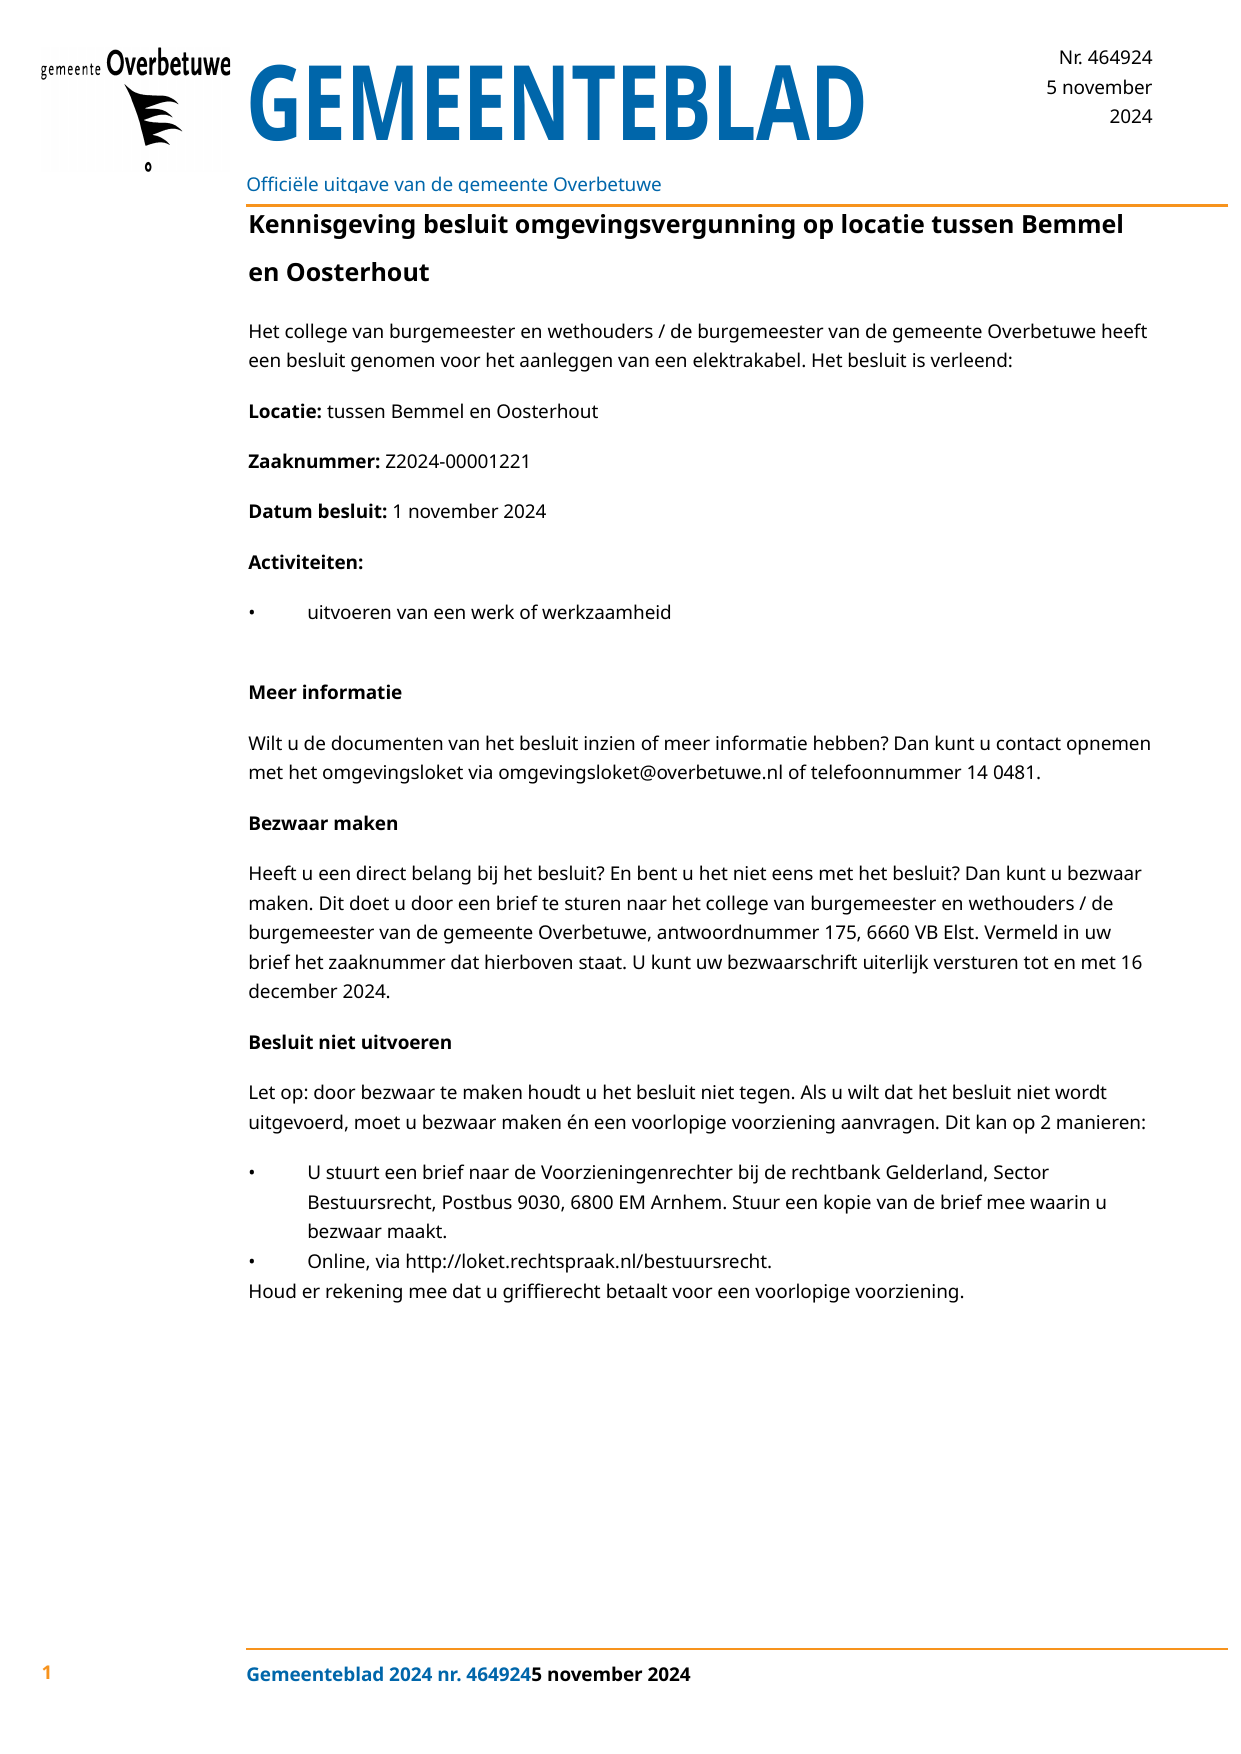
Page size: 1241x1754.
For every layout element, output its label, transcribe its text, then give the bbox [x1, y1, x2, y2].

list U stuurt een brief naar de Voorzieningenrechter bij de rechtbank Gelderland, Sector Bestuursrecht, Postbus 9030, 6800 EM Arnhem. Stuur een kopie van de brief mee waarin u bezwaar maakt. [248, 1159, 1152, 1244]
list uitvoeren van een werk of werkzaamheid [248, 599, 1152, 625]
text Locatie: tussen Bemmel en Oosterhout [248, 398, 1152, 424]
text Datum besluit: 1 november 2024 [248, 499, 1152, 524]
picture [41, 47, 231, 172]
text Het college van burgemeester en wethouders / de burgemeester van de gemeente Overbetuwe heeft een besluit genomen voor het aanleggen van een elektrakabel. Het besluit is verleend: [248, 318, 1152, 373]
text Meer informatie [248, 679, 1152, 705]
text Zaaknummer: Z2024-00001221 [248, 448, 1152, 474]
text Wilt u de documenten van het besluit inzien of meer informatie hebben? Dan kunt u contact opnemen met het omgevingsloket via omgevingsloket@overbetuwe.nl of telefoonnummer 14 0481. [248, 730, 1152, 785]
text Houd er rekening mee dat u griffierecht betaalt voor een voorlopige voorziening. [248, 1278, 1152, 1304]
text Besluit niet uitvoeren [248, 1029, 1152, 1055]
list Online, via http://loket.rechtspraak.nl/bestuursrecht. [248, 1248, 1152, 1274]
text Bezwaar maken [248, 810, 1152, 836]
text Heeft u een direct belang bij het besluit? En bent u het niet eens met het besluit? Dan kunt u bezwaar maken. Dit doet u door een brief te sturen naar het college van burgemeester en wethouders / de burgemeester van de gemeente Overbetuwe, antwoordnummer 175, 6660 VB Elst. Vermeld in uw brief het zaaknummer dat hierboven staat. U kunt uw bezwaarschrift uiterlijk versturen tot en met 16 december 2024. [248, 860, 1152, 1004]
text Activiteiten: [248, 549, 1152, 575]
text Let op: door bezwaar te maken houdt u het besluit niet tegen. Als u wilt dat het besluit niet wordt uitgevoerd, moet u bezwaar maken én een voorlopige voorziening aanvragen. Dit kan op 2 manieren: [248, 1079, 1152, 1135]
text Kennisgeving besluit omgevingsvergunning op locatie tussen Bemmel en Oosterhout [248, 207, 1152, 288]
